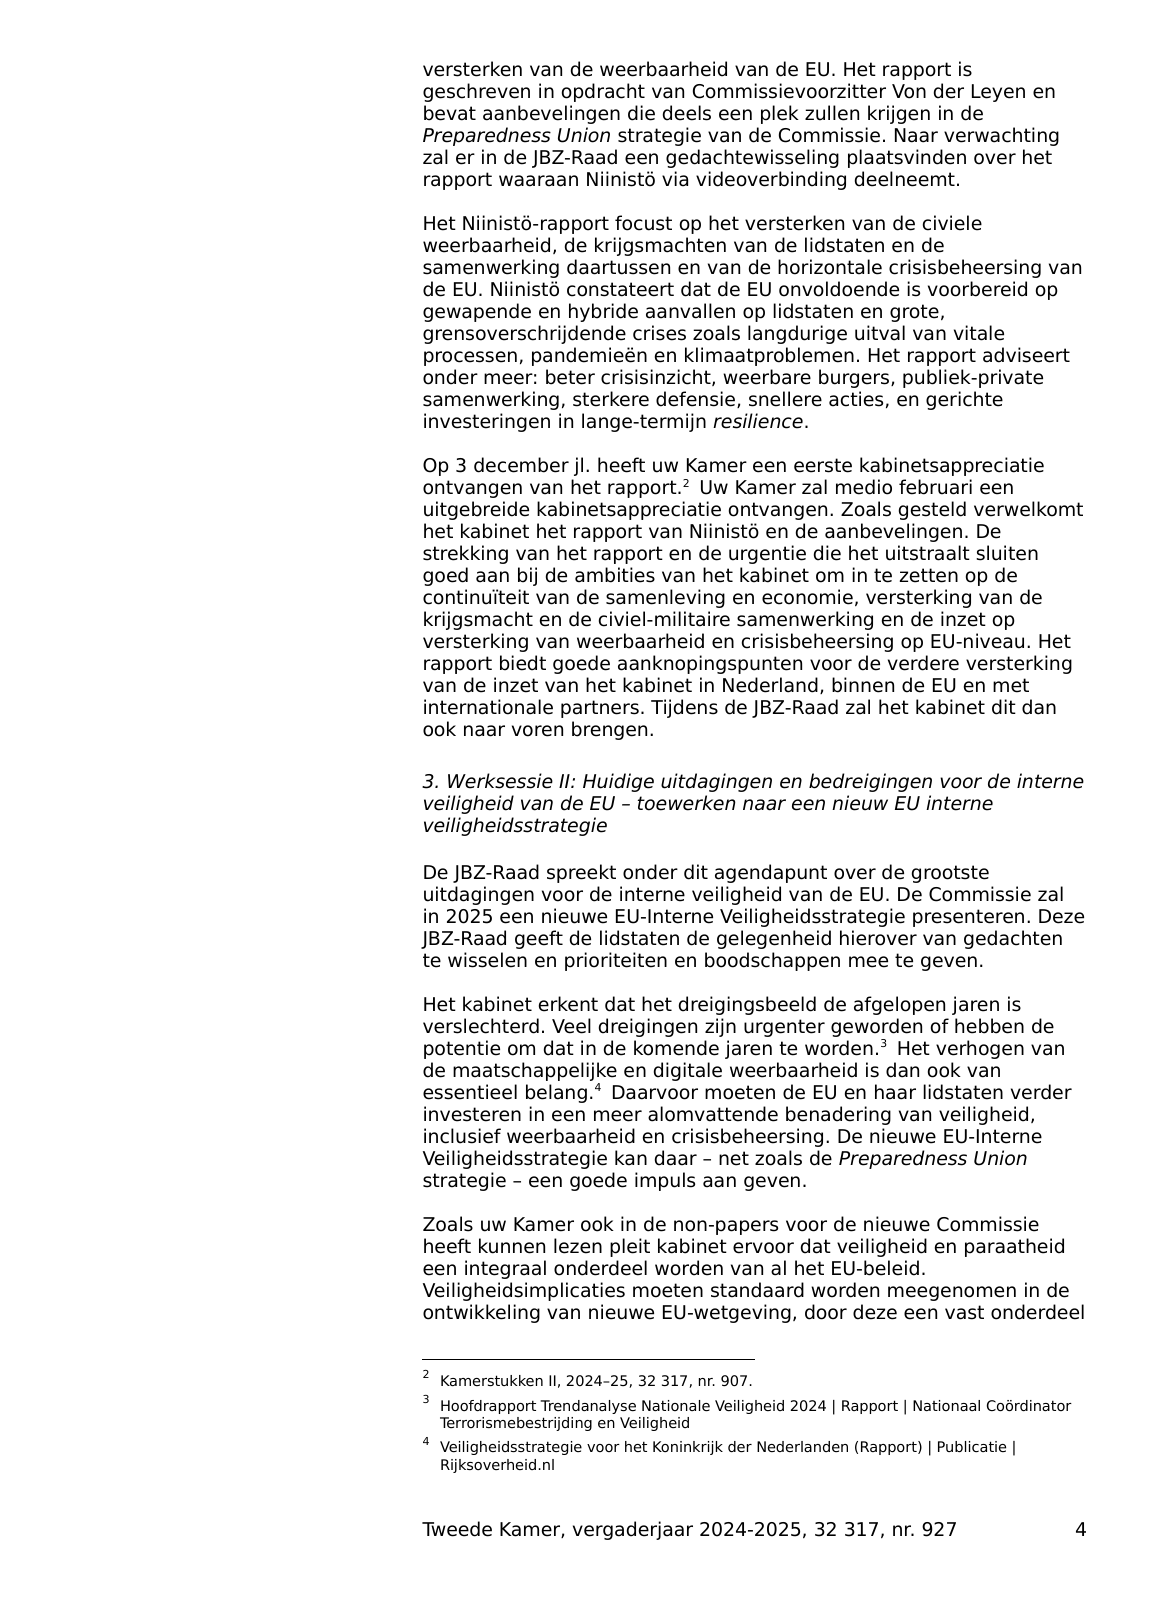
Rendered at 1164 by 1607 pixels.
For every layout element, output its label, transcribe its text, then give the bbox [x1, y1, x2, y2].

text Veiligheidsstrategie voor het Koninkrijk der Nederlanden (Rapport) | Publicatie | Rijksoverheid.nl [422, 1435, 1087, 1474]
text Op 3 december jl. heeft uw Kamer een eerste kabinetsappreciatie ontvangen van het rapport. Uw Kamer zal medio februari een uitgebreide kabinetsappreciatie ontvangen. Zoals gesteld verwelkomt het kabinet het rapport van Niinistö en de aanbevelingen. De strekking van het rapport en de urgentie die het uitstraalt sluiten goed aan bij de ambities van het kabinet om in te zetten op de continuïteit van de samenleving en economie, versterking van de krijgsmacht en de civiel-militaire samenwerking en de inzet op versterking van weerbaarheid en crisisbeheersing op EU-niveau. Het rapport biedt goede aanknopingspunten voor de verdere versterking van de inzet van het kabinet in Nederland, binnen de EU en met internationale partners. Tijdens de JBZ-Raad zal het kabinet dit dan ook naar voren brengen. [422, 455, 1087, 741]
text Hoofdrapport Trendanalyse Nationale Veiligheid 2024 | Rapport | Nationaal Coördinator Terrorismebestrijding en Veiligheid [422, 1393, 1087, 1432]
subtitle 3. Werksessie II: Huidige uitdagingen en bedreigingen voor de interne veiligheid van de EU – toewerken naar een nieuw EU interne veiligheidsstrategie [422, 771, 1087, 837]
text Zoals uw Kamer ook in de non-papers voor de nieuwe Commissie heeft kunnen lezen pleit kabinet ervoor dat veiligheid en paraatheid een integraal onderdeel worden van al het EU-beleid. Veiligheidsimplicaties moeten standaard worden meegenomen in de ontwikkeling van nieuwe EU-wetgeving, door deze een vast onderdeel [422, 1214, 1087, 1324]
text De JBZ-Raad spreekt onder dit agendapunt over de grootste uitdagingen voor de interne veiligheid van de EU. De Commissie zal in 2025 een nieuwe EU-Interne Veiligheidsstrategie presenteren. Deze JBZ-Raad geeft de lidstaten de gelegenheid hierover van gedachten te wisselen en prioriteiten en boodschappen mee te geven. [422, 862, 1087, 972]
text Het Niinistö-rapport focust op het versterken van de civiele weerbaarheid, de krijgsmachten van de lidstaten en de samenwerking daartussen en van de horizontale crisisbeheersing van de EU. Niinistö constateert dat de EU onvoldoende is voorbereid op gewapende en hybride aanvallen op lidstaten en grote, grensoverschrijdende crises zoals langdurige uitval van vitale processen, pandemieën en klimaatproblemen. Het rapport adviseert onder meer: beter crisisinzicht, weerbare burgers, publiek-private samenwerking, sterkere defensie, snellere acties, en gerichte investeringen in lange-termijn resilience. [422, 213, 1087, 433]
text versterken van de weerbaarheid van de EU. Het rapport is geschreven in opdracht van Commissievoorzitter Von der Leyen en bevat aanbevelingen die deels een plek zullen krijgen in de Preparedness Union strategie van de Commissie. Naar verwachting zal er in de JBZ-Raad een gedachtewisseling plaatsvinden over het rapport waaraan Niinistö via videoverbinding deelneemt. [422, 59, 1087, 191]
text Het kabinet erkent dat het dreigingsbeeld de afgelopen jaren is verslechterd. Veel dreigingen zijn urgenter geworden of hebben de potentie om dat in de komende jaren te worden. Het verhogen van de maatschappelijke en digitale weerbaarheid is dan ook van essentieel belang. Daarvoor moeten de EU en haar lidstaten verder investeren in een meer alomvattende benadering van veiligheid, inclusief weerbaarheid en crisisbeheersing. De nieuwe EU-Interne Veiligheidsstrategie kan daar – net zoals de Preparedness Union strategie – een goede impuls aan geven. [422, 994, 1087, 1192]
text Kamerstukken II, 2024–25, 32 317, nr. 907. [422, 1368, 1087, 1391]
